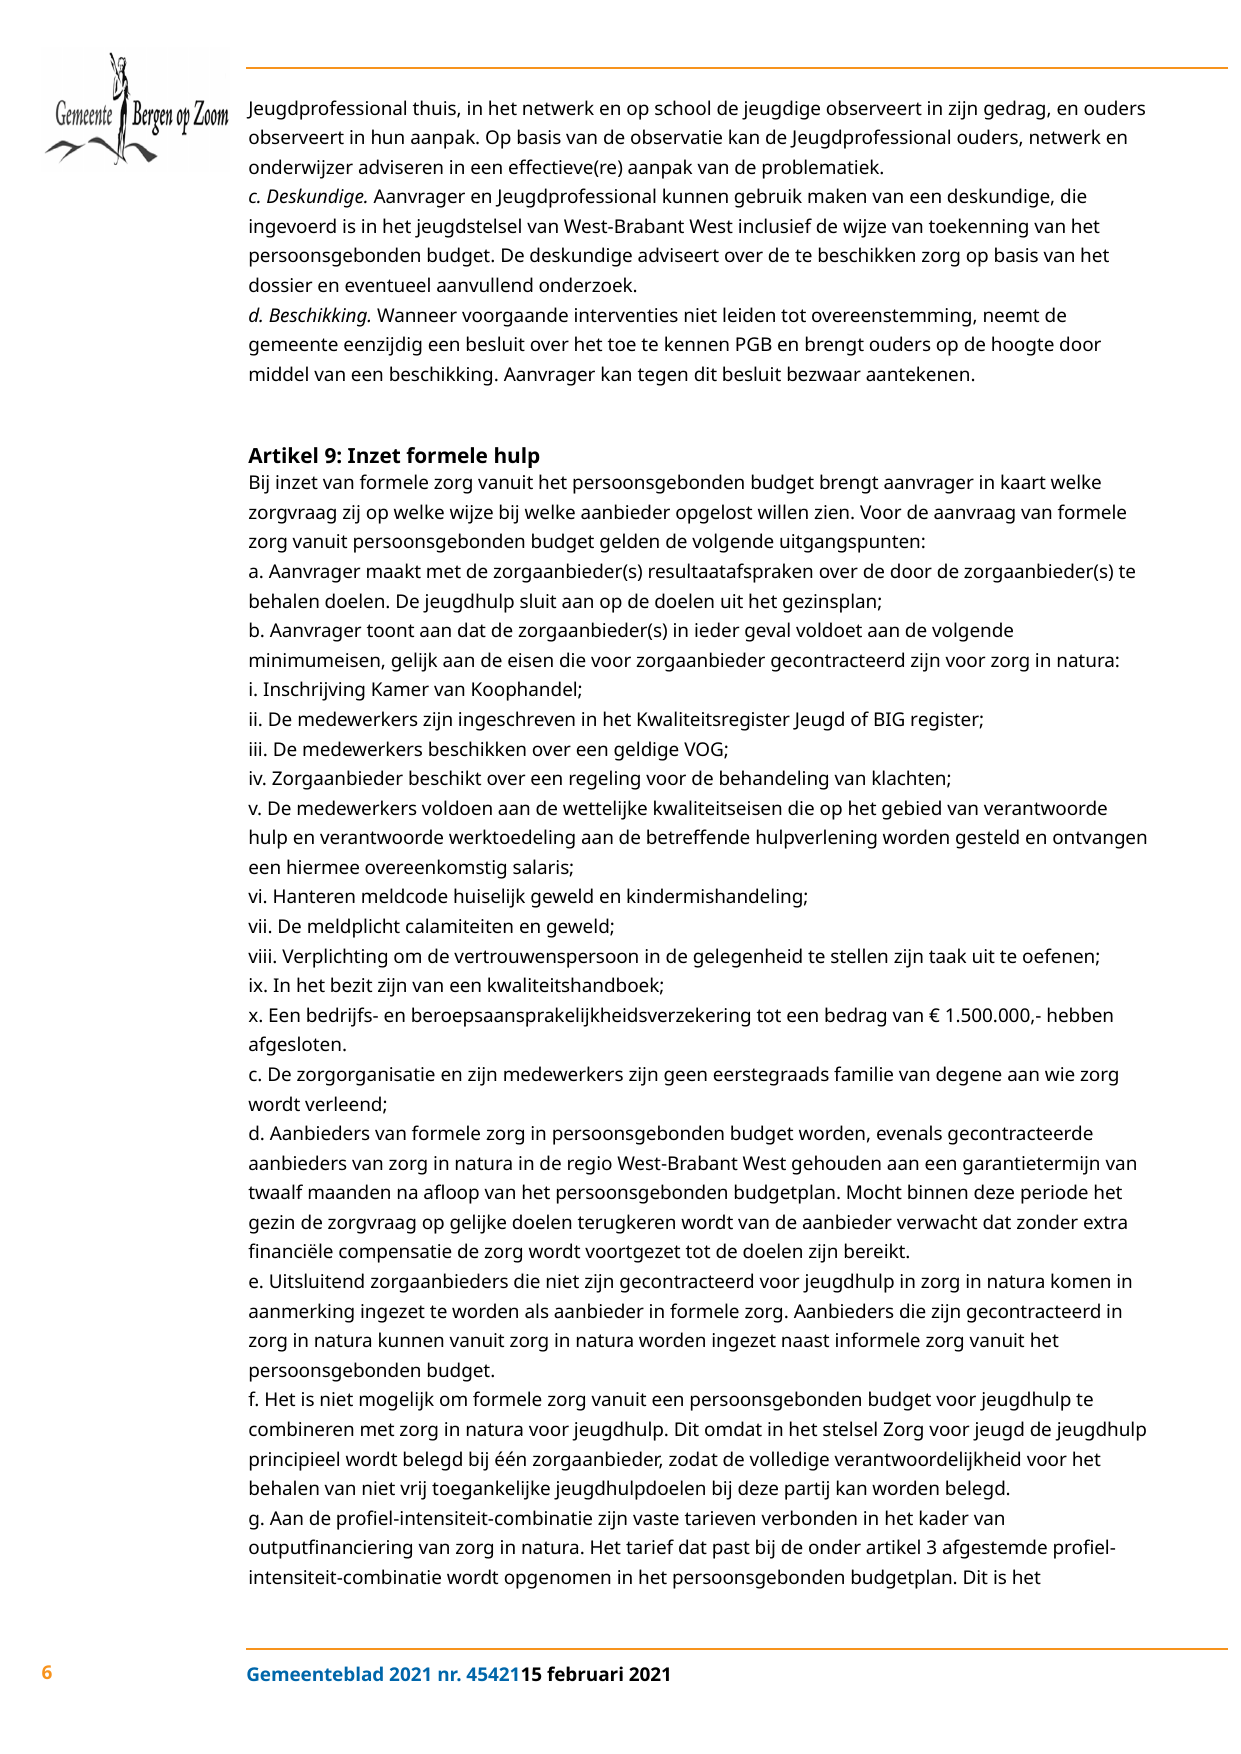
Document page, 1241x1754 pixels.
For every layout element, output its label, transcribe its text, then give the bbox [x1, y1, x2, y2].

text ii. De medewerkers zijn ingeschreven in het Kwaliteitsregister Jeugd of BIG register; [248, 706, 1152, 732]
text viii. Verplichting om de vertrouwenspersoon in de gelegenheid te stellen zijn taak uit te oefenen; [248, 943, 1152, 968]
text x. Een bedrijfs- en beroepsaansprakelijkheidsverzekering tot een bedrag van € 1.500.000,- hebben afgesloten. [248, 1002, 1152, 1057]
text a. Aanvrager maakt met de zorgaanbieder(s) resultaatafspraken over de door de zorgaanbieder(s) te behalen doelen. De jeugdhulp sluit aan op de doelen uit het gezinsplan; [248, 558, 1152, 613]
text d. Aanbieders van formele zorg in persoonsgebonden budget worden, evenals gecontracteerde aanbieders van zorg in natura in de regio West-Brabant West gehouden aan een garantietermijn van twaalf maanden na afloop van het persoonsgebonden budgetplan. Mocht binnen deze periode het gezin de zorgvraag op gelijke doelen terugkeren wordt van de aanbieder verwacht dat zonder extra financiële compensatie de zorg wordt voortgezet tot de doelen zijn bereikt. [248, 1120, 1152, 1264]
text g. Aan de profiel-intensiteit-combinatie zijn vaste tarieven verbonden in het kader van outputfinanciering van zorg in natura. Het tarief dat past bij de onder artikel 3 afgestemde profiel-intensiteit-combinatie wordt opgenomen in het persoonsgebonden budgetplan. Dit is het [248, 1505, 1152, 1590]
text iii. De medewerkers beschikken over een geldige VOG; [248, 736, 1152, 761]
text c. Deskundige. Aanvrager en Jeugdprofessional kunnen gebruik maken van een deskundige, die ingevoerd is in het jeugdstelsel van West-Brabant West inclusief de wijze van toekenning van het persoonsgebonden budget. De deskundige adviseert over de te beschikken zorg op basis van het dossier en eventueel aanvullend onderzoek. [248, 183, 1152, 298]
text ix. In het bezit zijn van een kwaliteitshandboek; [248, 972, 1152, 998]
text Bij inzet van formele zorg vanuit het persoonsgebonden budget brengt aanvrager in kaart welke zorgvraag zij op welke wijze bij welke aanbieder opgelost willen zien. Voor de aanvraag van formele zorg vanuit persoonsgebonden budget gelden de volgende uitgangspunten: [248, 469, 1152, 554]
text v. De medewerkers voldoen aan de wettelijke kwaliteitseisen die op het gebied van verantwoorde hulp en verantwoorde werktoedeling aan de betreffende hulpverlening worden gesteld en ontvangen een hiermee overeenkomstig salaris; [248, 795, 1152, 880]
text b. Aanvrager toont aan dat de zorgaanbieder(s) in ieder geval voldoet aan de volgende minimumeisen, gelijk aan de eisen die voor zorgaanbieder gecontracteerd zijn voor zorg in natura: [248, 617, 1152, 673]
text Artikel 9: Inzet formele hulp [248, 441, 1152, 469]
text d. Beschikking. Wanneer voorgaande interventies niet leiden tot overeenstemming, neemt de gemeente eenzijdig een besluit over het toe te kennen PGB en brengt ouders op de hoogte door middel van een beschikking. Aanvrager kan tegen dit besluit bezwaar aantekenen. [248, 302, 1152, 387]
text c. De zorgorganisatie en zijn medewerkers zijn geen eerstegraads familie van degene aan wie zorg wordt verleend; [248, 1061, 1152, 1116]
text vi. Hanteren meldcode huiselijk geweld en kindermishandeling; [248, 884, 1152, 909]
picture [41, 47, 231, 172]
text f. Het is niet mogelijk om formele zorg vanuit een persoonsgebonden budget voor jeugdhulp te combineren met zorg in natura voor jeugdhulp. Dit omdat in het stelsel Zorg voor jeugd de jeugdhulp principieel wordt belegd bij één zorgaanbieder, zodat de volledige verantwoordelijkheid voor het behalen van niet vrij toegankelijke jeugdhulpdoelen bij deze partij kan worden belegd. [248, 1387, 1152, 1501]
text e. Uitsluitend zorgaanbieders die niet zijn gecontracteerd voor jeugdhulp in zorg in natura komen in aanmerking ingezet te worden als aanbieder in formele zorg. Aanbieders die zijn gecontracteerd in zorg in natura kunnen vanuit zorg in natura worden ingezet naast informele zorg vanuit het persoonsgebonden budget. [248, 1268, 1152, 1383]
text Jeugdprofessional thuis, in het netwerk en op school de jeugdige observeert in zijn gedrag, en ouders observeert in hun aanpak. Op basis van de observatie kan de Jeugdprofessional ouders, netwerk en onderwijzer adviseren in een effectieve(re) aanpak van de problematiek. [248, 95, 1152, 180]
text iv. Zorgaanbieder beschikt over een regeling voor de behandeling van klachten; [248, 765, 1152, 791]
text i. Inschrijving Kamer van Koophandel; [248, 677, 1152, 702]
text vii. De meldplicht calamiteiten en geweld; [248, 913, 1152, 939]
